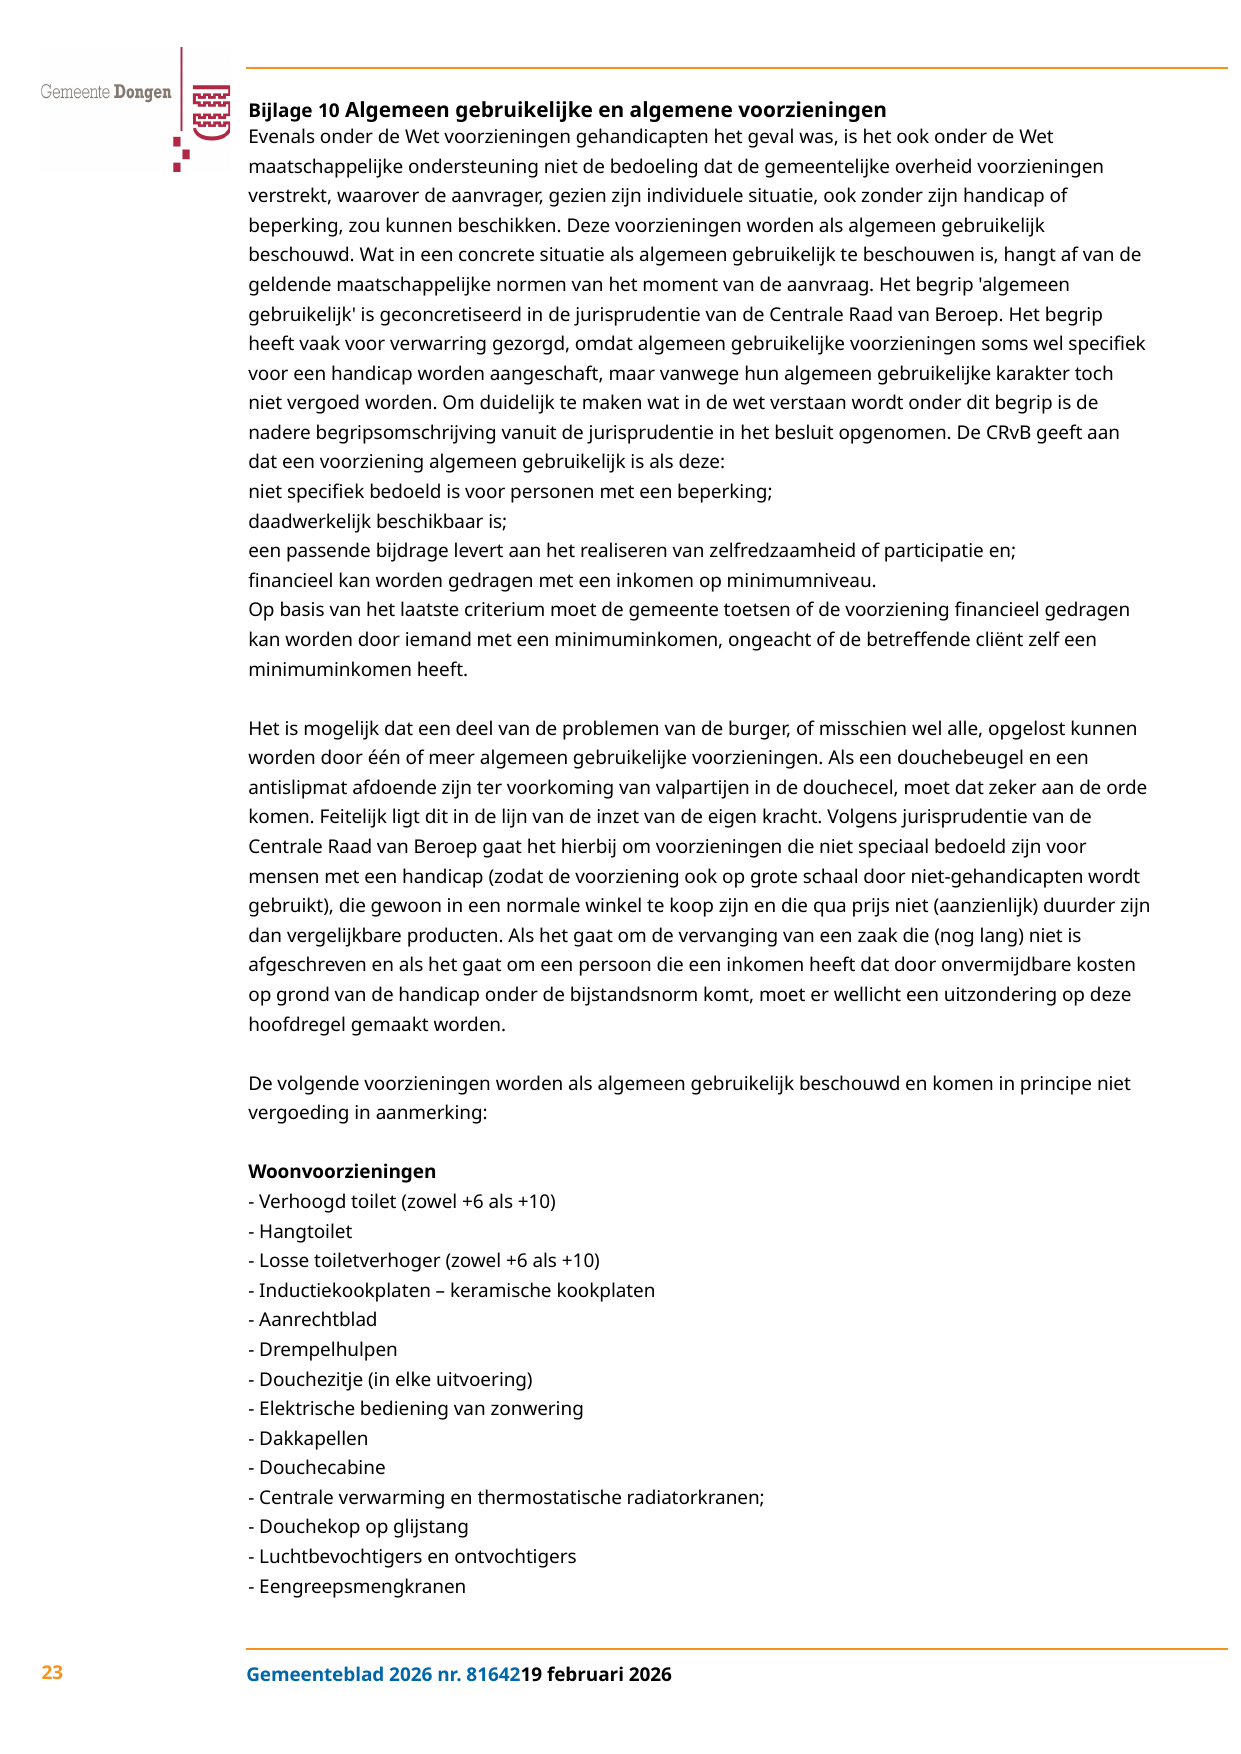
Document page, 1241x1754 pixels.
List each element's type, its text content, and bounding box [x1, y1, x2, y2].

text Woonvoorzieningen [248, 1159, 1152, 1184]
text - Douchezitje (in elke uitvoering) [248, 1366, 1152, 1392]
text Evenals onder de Wet voorzieningen gehandicapten het geval was, is het ook onder de Wet maatschappelijke ondersteuning niet de bedoeling dat de gemeentelijke overheid voorzieningen verstrekt, waarover de aanvrager, gezien zijn individuele situatie, ook zonder zijn handicap of beperking, zou kunnen beschikken. Deze voorzieningen worden als algemeen gebruikelijk beschouwd. Wat in een concrete situatie als algemeen gebruikelijk te beschouwen is, hangt af van de geldende maatschappelijke normen van het moment van de aanvraag. Het begrip 'algemeen gebruikelijk' is geconcretiseerd in de jurisprudentie van de Centrale Raad van Beroep. Het begrip heeft vaak voor verwarring gezorgd, omdat algemeen gebruikelijke voorzieningen soms wel specifiek voor een handicap worden aangeschaft, maar vanwege hun algemeen gebruikelijke karakter toch niet vergoed worden. Om duidelijk te maken wat in de wet verstaan wordt onder dit begrip is de nadere begripsomschrijving vanuit de jurisprudentie in het besluit opgenomen. De CRvB geeft aan dat een voorziening algemeen gebruikelijk is als deze: [248, 123, 1152, 474]
text Het is mogelijk dat een deel van de problemen van de burger, of misschien wel alle, opgelost kunnen worden door één of meer algemeen gebruikelijke voorzieningen. Als een douchebeugel en een antislipmat afdoende zijn ter voorkoming van valpartijen in de douchecel, moet dat zeker aan de orde komen. Feitelijk ligt dit in de lijn van de inzet van de eigen kracht. Volgens jurisprudentie van de Centrale Raad van Beroep gaat het hierbij om voorzieningen die niet speciaal bedoeld zijn voor mensen met een handicap (zodat de voorziening ook op grote schaal door niet-gehandicapten wordt gebruikt), die gewoon in een normale winkel te koop zijn en die qua prijs niet (aanzienlijk) duurder zijn dan vergelijkbare producten. Als het gaat om de vervanging van een zaak die (nog lang) niet is afgeschreven en als het gaat om een persoon die een inkomen heeft dat door onvermijdbare kosten op grond van de handicap onder de bijstandsnorm komt, moet er wellicht een uitzondering op deze hoofdregel gemaakt worden. [248, 715, 1152, 1037]
text De volgende voorzieningen worden als algemeen gebruikelijk beschouwd en komen in principe niet vergoeding in aanmerking: [248, 1070, 1152, 1125]
text financieel kan worden gedragen met een inkomen op minimumniveau. [248, 567, 1152, 593]
text Bijlage 10 Algemeen gebruikelijke en algemene voorzieningen [248, 95, 1152, 123]
text - Douchekop op glijstang [248, 1514, 1152, 1539]
text - Drempelhulpen [248, 1336, 1152, 1362]
text niet specifiek bedoeld is voor personen met een beperking; [248, 478, 1152, 504]
text - Verhoogd toilet (zowel +6 als +10) [248, 1188, 1152, 1214]
text - Dakkapellen [248, 1425, 1152, 1451]
text - Eengreepsmengkranen [248, 1573, 1152, 1599]
text - Centrale verwarming en thermostatische radiatorkranen; [248, 1484, 1152, 1510]
text - Elektrische bediening van zonwering [248, 1395, 1152, 1421]
text - Aanrechtblad [248, 1307, 1152, 1332]
picture [41, 47, 231, 172]
text - Luchtbevochtigers en ontvochtigers [248, 1543, 1152, 1569]
text een passende bijdrage levert aan het realiseren van zelfredzaamheid of participatie en; [248, 537, 1152, 563]
text Op basis van het laatste criterium moet de gemeente toetsen of de voorziening financieel gedragen kan worden door iemand met een minimuminkomen, ongeacht of de betreffende cliënt zelf een minimuminkomen heeft. [248, 597, 1152, 682]
text - Hangtoilet [248, 1218, 1152, 1244]
text - Douchecabine [248, 1454, 1152, 1480]
text daadwerkelijk beschikbaar is; [248, 508, 1152, 534]
text - Inductiekookplaten – keramische kookplaten [248, 1277, 1152, 1303]
text - Losse toiletverhoger (zowel +6 als +10) [248, 1247, 1152, 1273]
